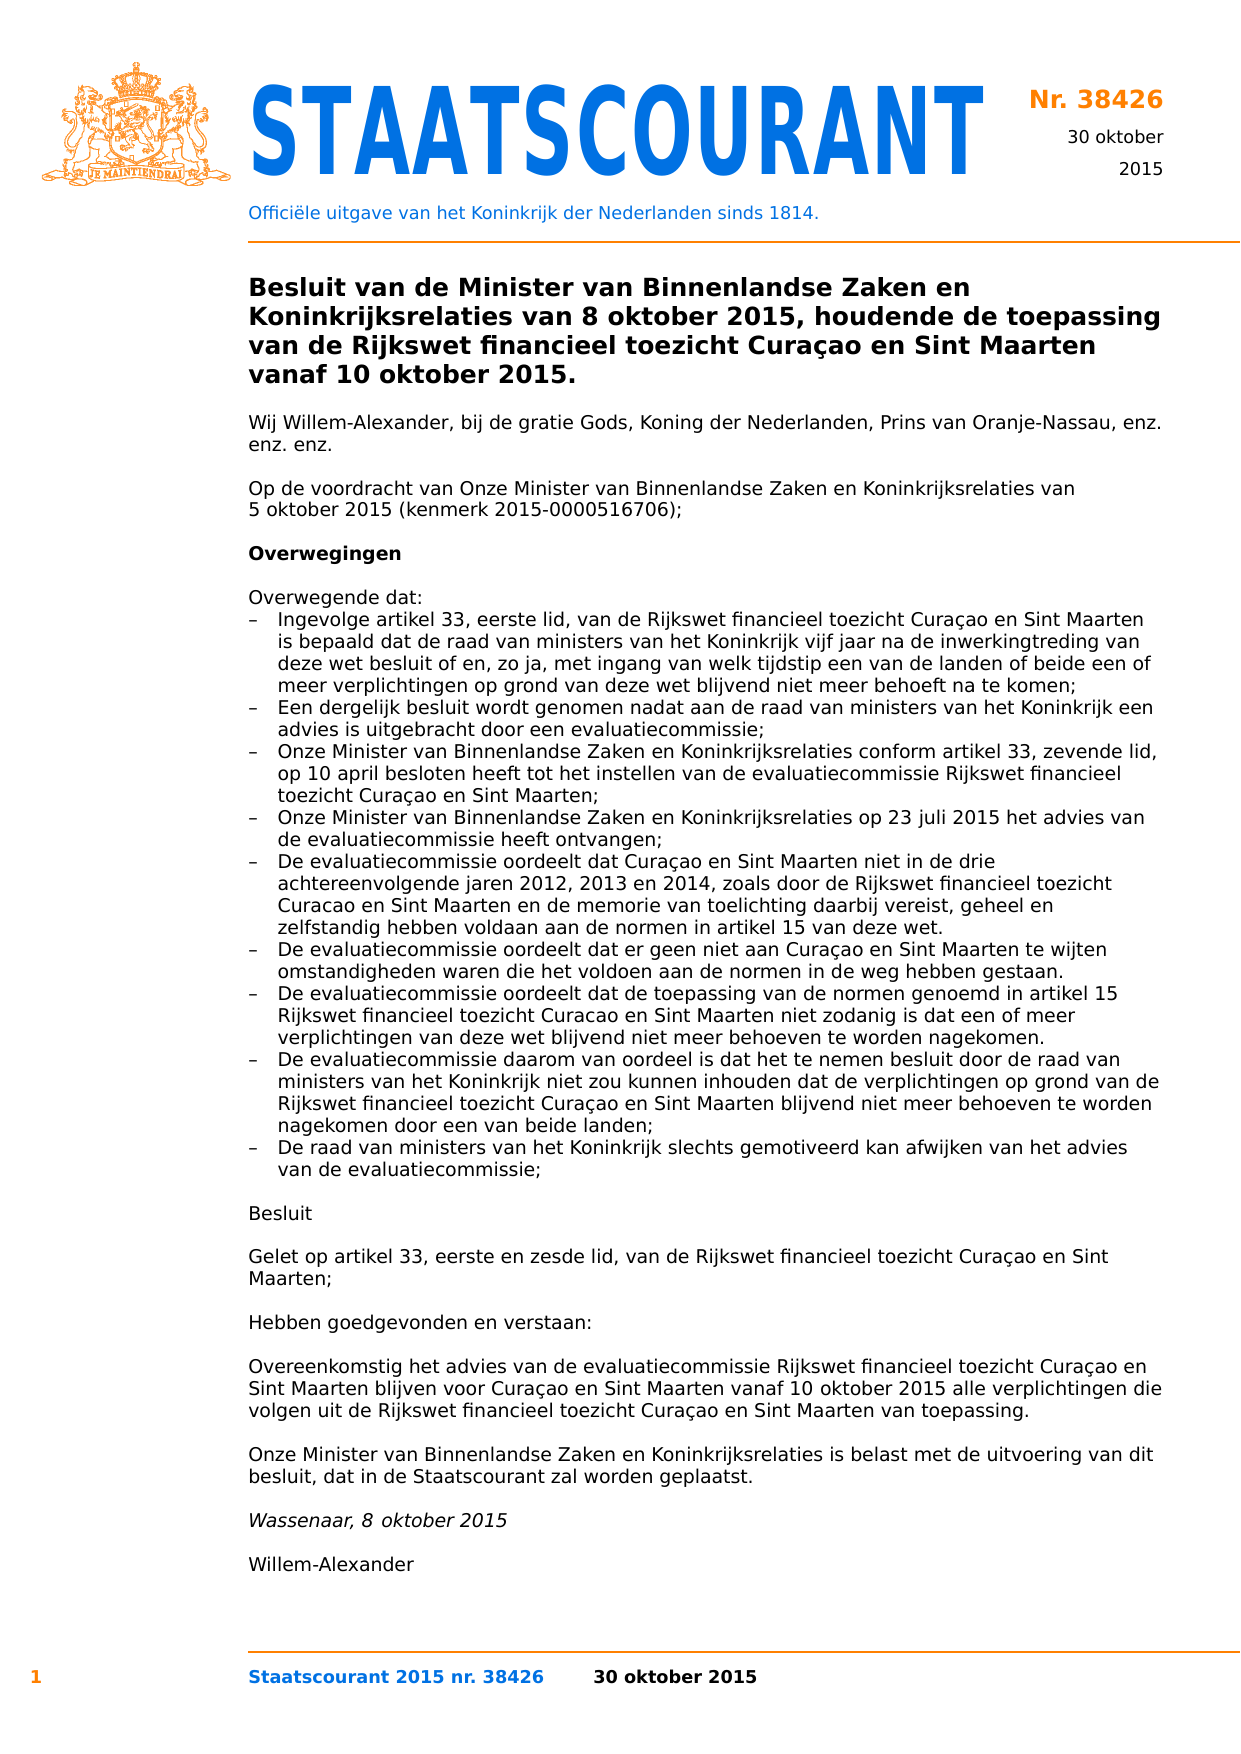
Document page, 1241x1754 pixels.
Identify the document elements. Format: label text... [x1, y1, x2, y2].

table_cell 30 oktober [998, 121, 1240, 153]
text – De evaluatiecommissie daarom van oordeel is dat het te nemen besluit door de raad van ministers van het Koninkrijk niet zou kunnen inhouden dat de verplichtingen op grond van de Rijkswet financieel toezicht Curaçao en Sint Maarten blijvend niet meer behoeven te worden nagekomen door een van beide landen; [248, 1049, 1163, 1137]
text – Onze Minister van Binnenlandse Zaken en Koninkrijksrelaties op 23 juli 2015 het advies van de evaluatiecommissie heeft ontvangen; [248, 807, 1163, 851]
table_header STAATSCOURANT [248, 62, 998, 203]
text – De evaluatiecommissie oordeelt dat er geen niet aan Curaçao en Sint Maarten te wijten omstandigheden waren die het voldoen aan de normen in de weg hebben gestaan. [248, 939, 1163, 983]
text Wassenaar, 8 oktober 2015 [248, 1509, 1163, 1532]
table_cell 2015 [998, 153, 1240, 203]
text – De evaluatiecommissie oordeelt dat de toepassing van de normen genoemd in artikel 15 Rijkswet financieel toezicht Curacao en Sint Maarten niet zodanig is dat een of meer verplichtingen van deze wet blijvend niet meer behoeven te worden nagekomen. [248, 983, 1163, 1049]
text – Een dergelijk besluit wordt genomen nadat aan de raad van ministers van het Koninkrijk een advies is uitgebracht door een evaluatiecommissie; [248, 697, 1163, 741]
text Op de voordracht van Onze Minister van Binnenlandse Zaken en Koninkrijksrelaties van 5 oktober 2015 (kenmerk 2015-0000516706); [248, 477, 1163, 521]
text Wij Willem-Alexander, bij de gratie Gods, Koning der Nederlanden, Prins van Oranje-Nassau, enz. enz. enz. [248, 412, 1163, 456]
table_header Nr. 38426 [998, 62, 1240, 121]
text – Ingevolge artikel 33, eerste lid, van de Rijkswet financieel toezicht Curaçao en Sint Maarten is bepaald dat de raad van ministers van het Koninkrijk vijf jaar na de inwerkingtreding van deze wet besluit of en, zo ja, met ingang van welk tijdstip een van de landen of beide een of meer verplichtingen op grond van deze wet blijvend niet meer behoeft na te komen; [248, 609, 1163, 697]
subtitle Besluit van de Minister van Binnenlandse Zaken en Koninkrijksrelaties van 8 oktober 2015, houdende de toepassing van de Rijkswet financieel toezicht Curaçao en Sint Maarten vanaf 10 oktober 2015. [248, 273, 1163, 390]
picture [41, 62, 231, 186]
text Overwegende dat: [248, 587, 1163, 609]
text – De evaluatiecommissie oordeelt dat Curaçao en Sint Maarten niet in de drie achtereenvolgende jaren 2012, 2013 en 2014, zoals door de Rijkswet financieel toezicht Curacao en Sint Maarten en de memorie van toelichting daarbij vereist, geheel en zelfstandig hebben voldaan aan de normen in artikel 15 van deze wet. [248, 851, 1163, 939]
text Overeenkomstig het advies van de evaluatiecommissie Rijkswet financieel toezicht Curaçao en Sint Maarten blijven voor Curaçao en Sint Maarten vanaf 10 oktober 2015 alle verplichtingen die volgen uit de Rijkswet financieel toezicht Curaçao en Sint Maarten van toepassing. [248, 1356, 1163, 1422]
text Gelet op artikel 33, eerste en zesde lid, van de Rijkswet financieel toezicht Curaçao en Sint Maarten; [248, 1246, 1163, 1290]
text Onze Minister van Binnenlandse Zaken en Koninkrijksrelaties is belast met de uitvoering van dit besluit, dat in de Staatscourant zal worden geplaatst. [248, 1444, 1163, 1488]
text Hebben goedgevonden en verstaan: [248, 1312, 1163, 1334]
text Willem-Alexander [248, 1553, 1163, 1575]
table_cell Officiële uitgave van het Koninkrijk der Nederlanden sinds 1814. [248, 203, 1240, 241]
text Overwegingen [248, 543, 1163, 565]
text – Onze Minister van Binnenlandse Zaken en Koninkrijksrelaties conform artikel 33, zevende lid, op 10 april besloten heeft tot het instellen van de evaluatiecommissie Rijkswet financieel toezicht Curaçao en Sint Maarten; [248, 741, 1163, 807]
table_header [25, 62, 248, 241]
text – De raad van ministers van het Koninkrijk slechts gemotiveerd kan afwijken van het advies van de evaluatiecommissie; [248, 1137, 1163, 1181]
text Besluit [248, 1202, 1163, 1224]
